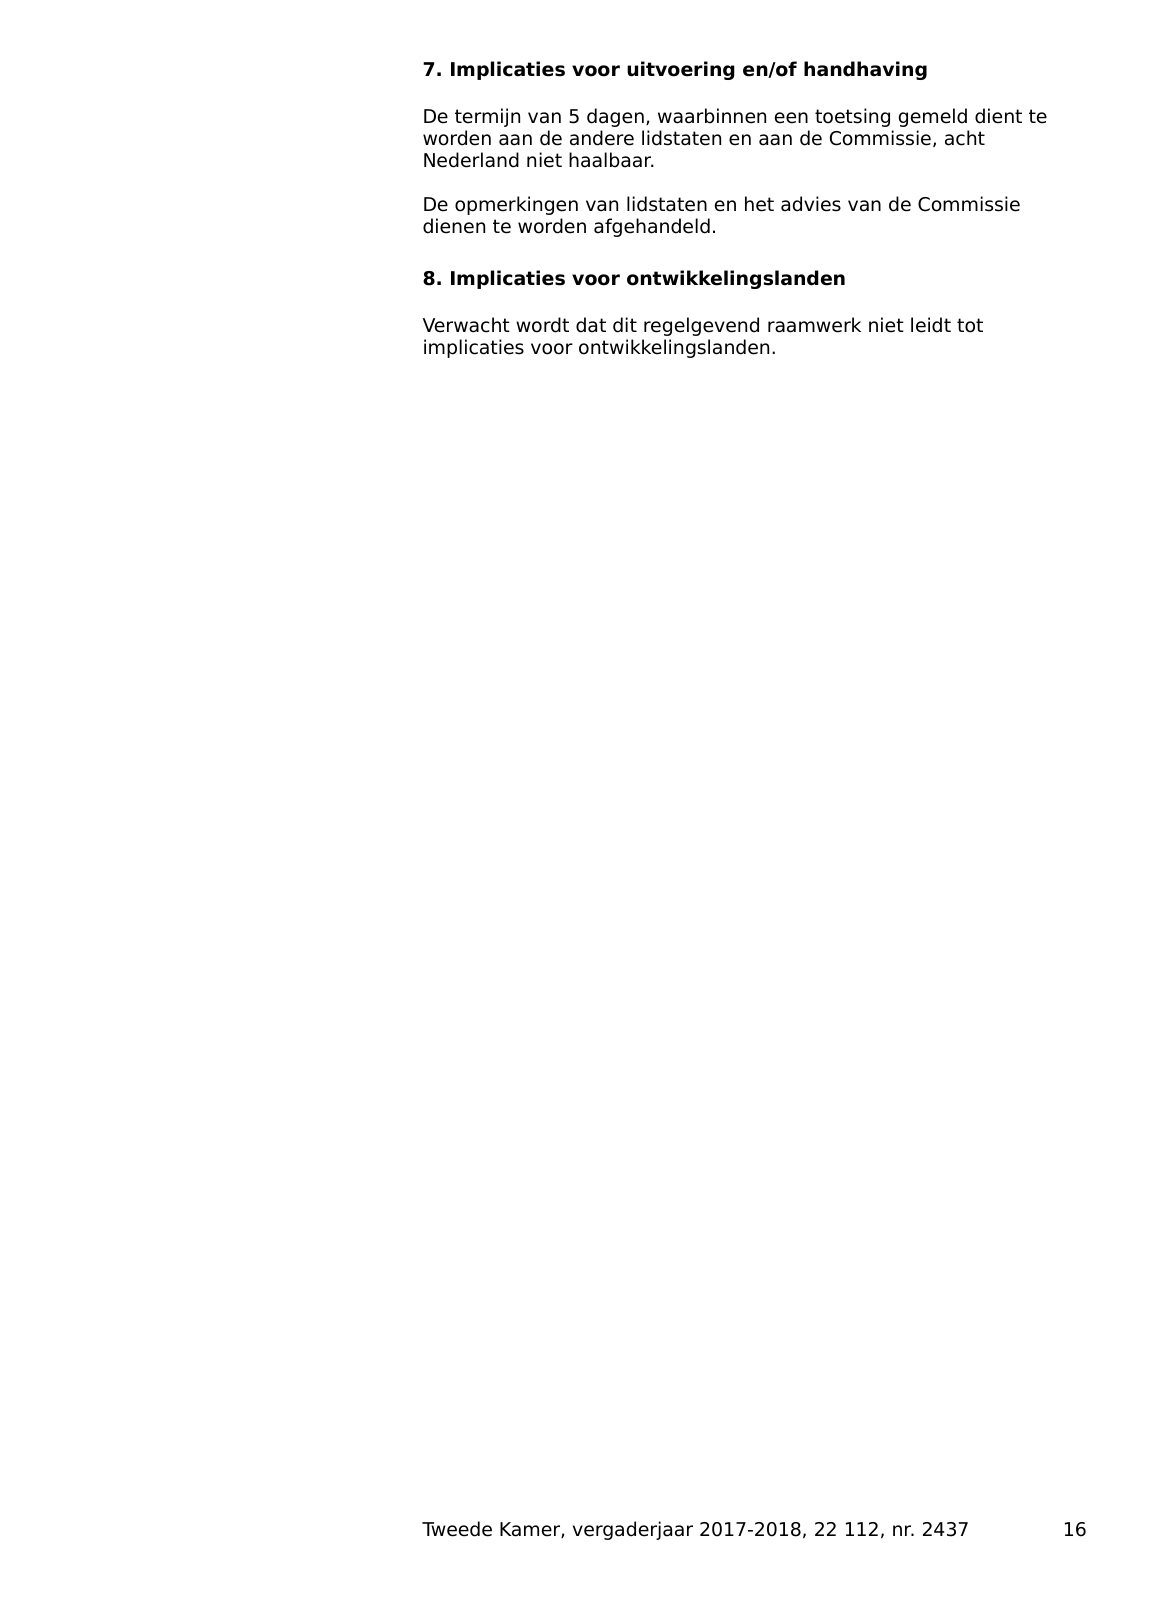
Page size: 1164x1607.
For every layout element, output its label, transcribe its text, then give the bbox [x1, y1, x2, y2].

subtitle 7. Implicaties voor uitvoering en/of handhaving [422, 59, 1087, 81]
subtitle 8. Implicaties voor ontwikkelingslanden [422, 268, 1087, 290]
text De opmerkingen van lidstaten en het advies van de Commissie dienen te worden afgehandeld. [422, 194, 1087, 238]
text Verwacht wordt dat dit regelgevend raamwerk niet leidt tot implicaties voor ontwikkelingslanden. [422, 315, 1087, 359]
text De termijn van 5 dagen, waarbinnen een toetsing gemeld dient te worden aan de andere lidstaten en aan de Commissie, acht Nederland niet haalbaar. [422, 106, 1087, 172]
